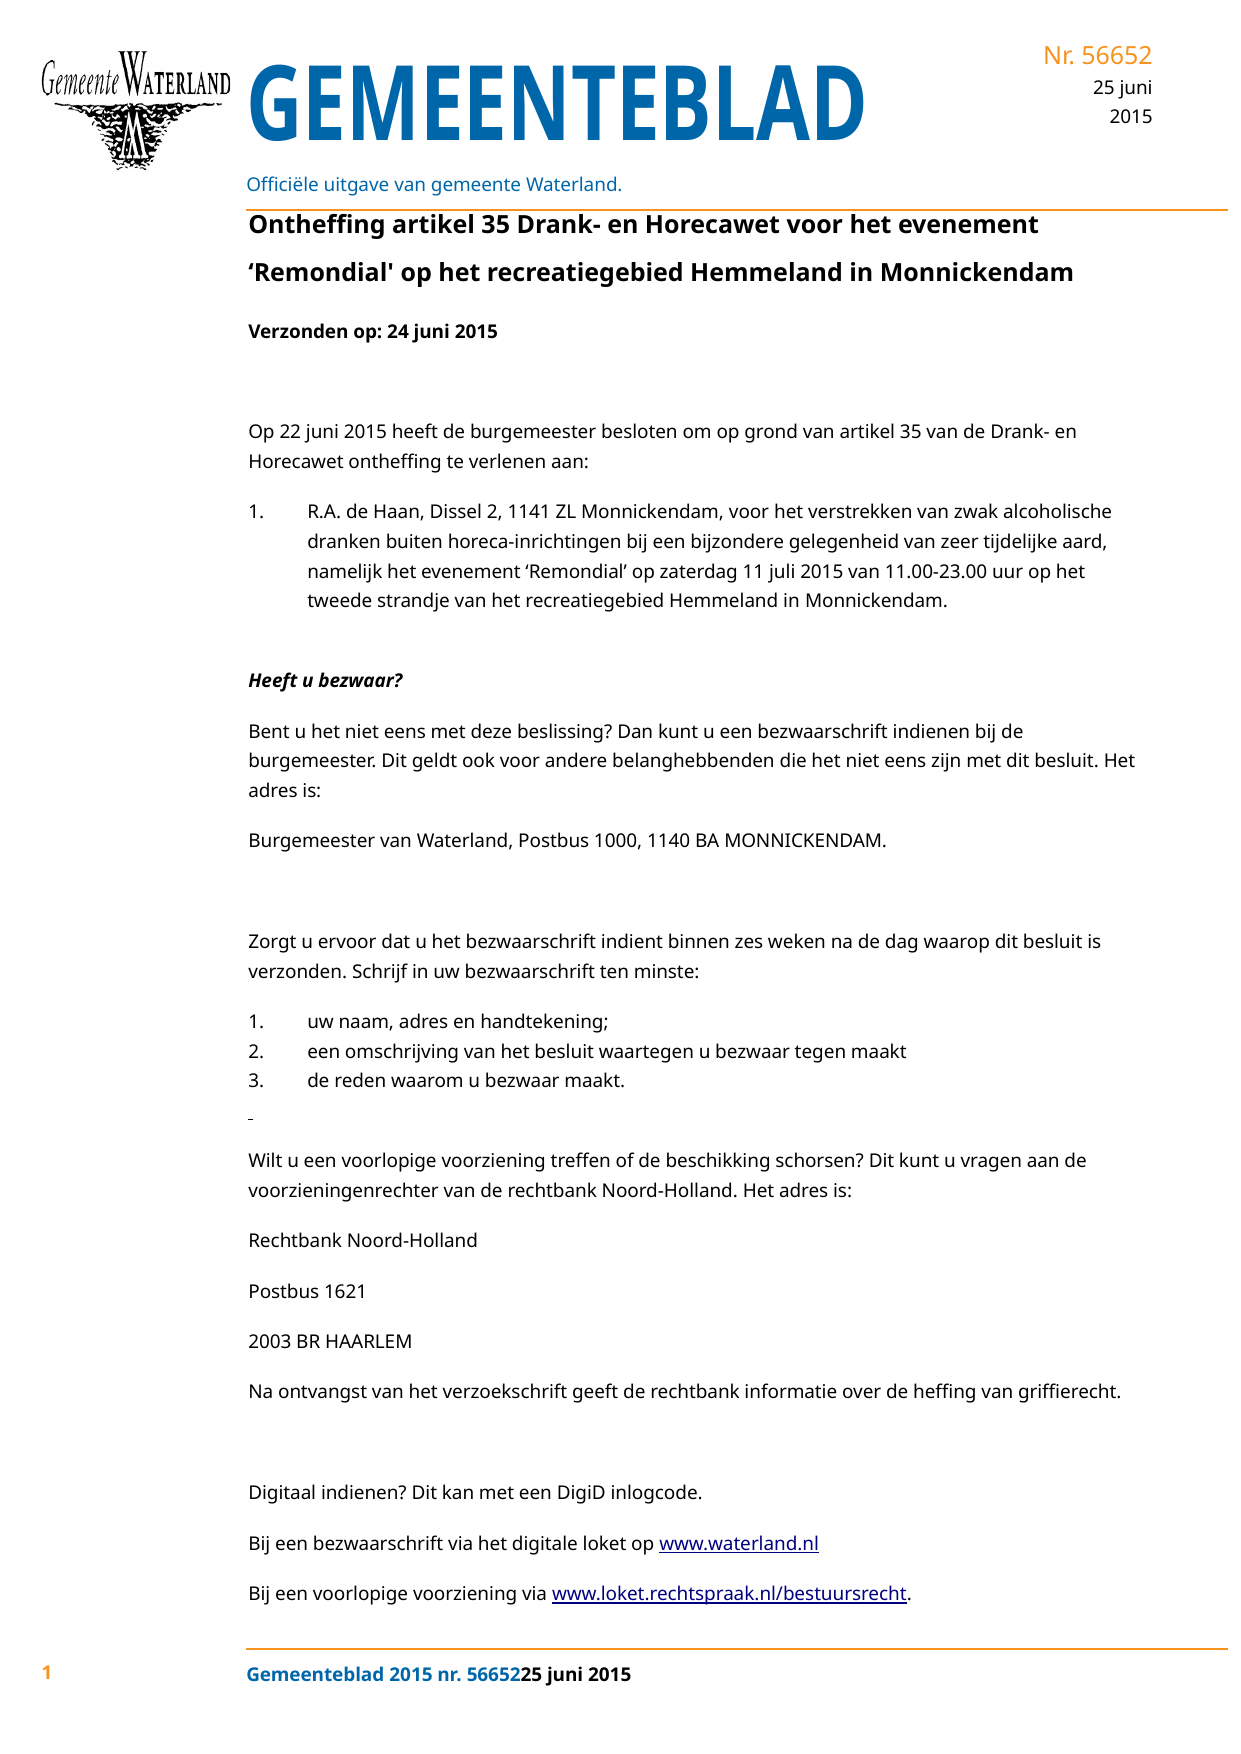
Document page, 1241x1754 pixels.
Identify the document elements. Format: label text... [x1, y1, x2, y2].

text Burgemeester van Waterland, Postbus 1000, 1140 BA MONNICKENDAM. [248, 827, 1152, 853]
text Rechtbank Noord-Holland [248, 1227, 1152, 1253]
text Postbus 1621 [248, 1278, 1152, 1304]
text Wilt u een voorlopige voorziening treffen of de beschikking schorsen? Dit kunt u vragen aan de voorzieningenrechter van de rechtbank Noord-Holland. Het adres is: [248, 1147, 1152, 1203]
text Ontheffing artikel 35 Drank- en Horecawet voor het evenement ‘Remondial' op het recreatiegebied Hemmeland in Monnickendam [248, 211, 1152, 288]
text Op 22 juni 2015 heeft de burgemeester besloten om op grond van artikel 35 van de Drank- en Horecawet ontheffing te verlenen aan: [248, 419, 1152, 474]
text Verzonden op: 24 juni 2015 [248, 318, 1152, 344]
text Na ontvangst van het verzoekschrift geeft de rechtbank informatie over de heffing van griffierecht. [248, 1379, 1152, 1404]
text Bent u het niet eens met deze beslissing? Dan kunt u een bezwaarschrift indienen bij de burgemeester. Dit geldt ook voor andere belanghebbenden die het niet eens zijn met dit besluit. Het adres is: [248, 718, 1152, 803]
text Zorgt u ervoor dat u het bezwaarschrift indient binnen zes weken na de dag waarop dit besluit is verzonden. Schrijf in uw bezwaarschrift ten minste: [248, 928, 1152, 984]
text Bij een bezwaarschrift via het digitale loket op www.waterland.nl [248, 1530, 1152, 1556]
list uw naam, adres en handtekening; [248, 1008, 1152, 1034]
list R.A. de Haan, Dissel 2, 1141 ZL Monnickendam, voor het verstrekken van zwak alcoholische dranken buiten horeca-inrichtingen bij een bijzondere gelegenheid van zeer tijdelijke aard, namelijk het evenement ‘Remondial’ op zaterdag 11 juli 2015 van 11.00-23.00 uur op het tweede strandje van het recreatiegebied Hemmeland in Monnickendam. [248, 499, 1152, 613]
picture [41, 47, 231, 172]
list een omschrijving van het besluit waartegen u bezwaar tegen maakt [248, 1038, 1152, 1064]
text 2003 BR HAARLEM [248, 1328, 1152, 1354]
text Digitaal indienen? Dit kan met een DigiD inlogcode. [248, 1479, 1152, 1505]
list de reden waarom u bezwaar maakt. [248, 1067, 1152, 1093]
text Bij een voorlopige voorziening via www.loket.rechtspraak.nl/bestuursrecht. [248, 1580, 1152, 1606]
text Heeft u bezwaar? [248, 667, 1152, 693]
